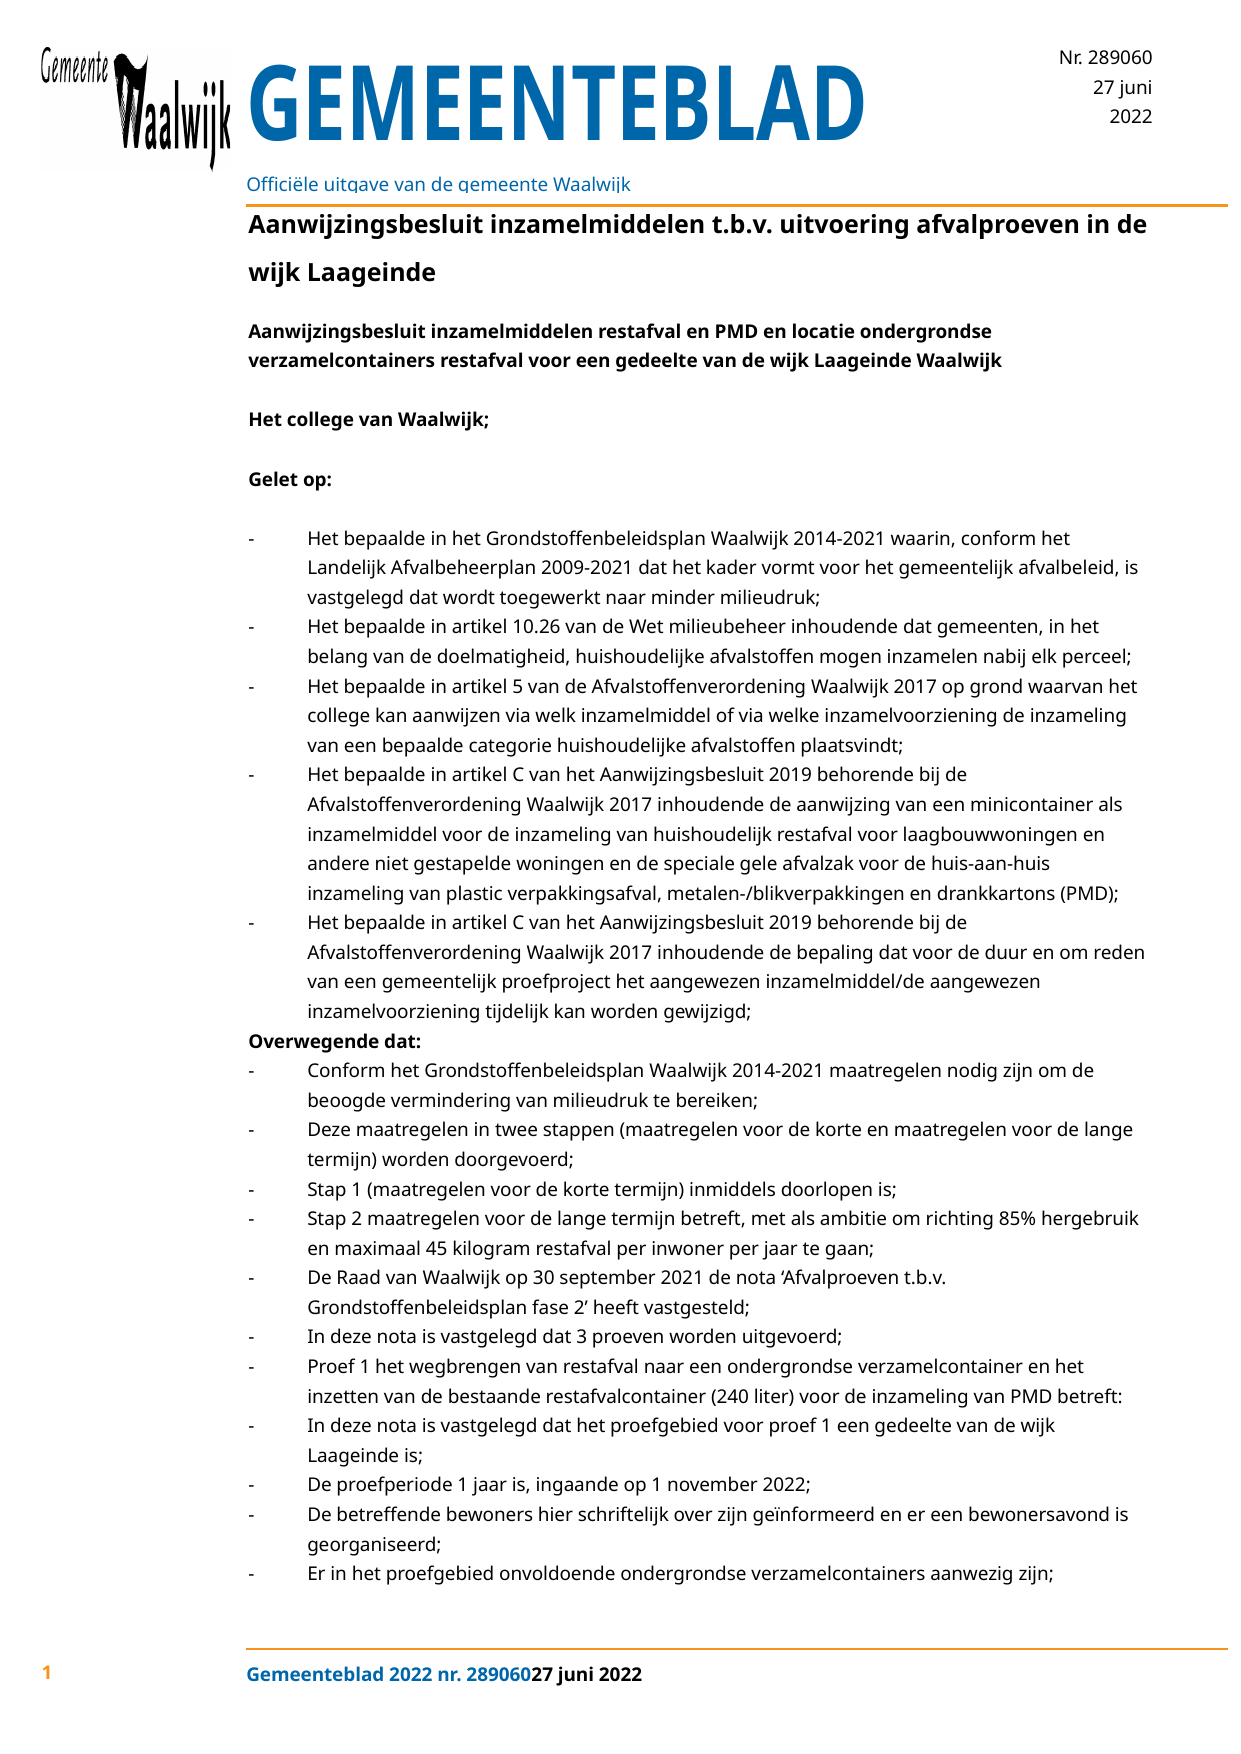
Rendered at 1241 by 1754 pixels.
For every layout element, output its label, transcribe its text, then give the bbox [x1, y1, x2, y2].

list Proef 1 het wegbrengen van restafval naar een ondergrondse verzamelcontainer en het inzetten van de bestaande restafvalcontainer (240 liter) voor de inzameling van PMD betreft: [248, 1353, 1152, 1409]
list Stap 2 maatregelen voor de lange termijn betreft, met als ambitie om richting 85% hergebruik en maximaal 45 kilogram restafval per inwoner per jaar te gaan; [248, 1205, 1152, 1261]
picture [41, 47, 231, 172]
list Deze maatregelen in twee stappen (maatregelen voor de korte en maatregelen voor de lange termijn) worden doorgevoerd; [248, 1117, 1152, 1172]
text Aanwijzingsbesluit inzamelmiddelen restafval en PMD en locatie ondergrondse verzamelcontainers restafval voor een gedeelte van de wijk Laageinde Waalwijk [248, 318, 1152, 373]
list Er in het proefgebied onvoldoende ondergrondse verzamelcontainers aanwezig zijn; [248, 1560, 1152, 1586]
list Stap 1 (maatregelen voor de korte termijn) inmiddels doorlopen is; [248, 1176, 1152, 1202]
text Overwegende dat: [248, 1028, 1152, 1054]
list Het bepaalde in artikel C van het Aanwijzingsbesluit 2019 behorende bij de Afvalstoffenverordening Waalwijk 2017 inhoudende de bepaling dat voor de duur en om reden van een gemeentelijk proefproject het aangewezen inzamelmiddel/de aangewezen inzamelvoorziening tijdelijk kan worden gewijzigd; [248, 909, 1152, 1024]
list Conform het Grondstoffenbeleidsplan Waalwijk 2014-2021 maatregelen nodig zijn om de beoogde vermindering van milieudruk te bereiken; [248, 1057, 1152, 1113]
list In deze nota is vastgelegd dat het proefgebied voor proef 1 een gedeelte van de wijk Laageinde is; [248, 1412, 1152, 1468]
list Het bepaalde in het Grondstoffenbeleidsplan Waalwijk 2014-2021 waarin, conform het Landelijk Afvalbeheerplan 2009-2021 dat het kader vormt voor het gemeentelijk afvalbeleid, is vastgelegd dat wordt toegewerkt naar minder milieudruk; [248, 525, 1152, 610]
list De betreffende bewoners hier schriftelijk over zijn geïnformeerd en er een bewonersavond is georganiseerd; [248, 1501, 1152, 1557]
list De proefperiode 1 jaar is, ingaande op 1 november 2022; [248, 1472, 1152, 1497]
list Het bepaalde in artikel 5 van de Afvalstoffenverordening Waalwijk 2017 op grond waarvan het college kan aanwijzen via welk inzamelmiddel of via welke inzamelvoorziening de inzameling van een bepaalde categorie huishoudelijke afvalstoffen plaatsvindt; [248, 673, 1152, 758]
text Gelet op: [248, 466, 1152, 492]
list Het bepaalde in artikel C van het Aanwijzingsbesluit 2019 behorende bij de Afvalstoffenverordening Waalwijk 2017 inhoudende de aanwijzing van een minicontainer als inzamelmiddel voor de inzameling van huishoudelijk restafval voor laagbouwwoningen en andere niet gestapelde woningen en de speciale gele afvalzak voor de huis-aan-huis inzameling van plastic verpakkingsafval, metalen-/blikverpakkingen en drankkartons (PMD); [248, 762, 1152, 906]
list In deze nota is vastgelegd dat 3 proeven worden uitgevoerd; [248, 1324, 1152, 1349]
text Het college van Waalwijk; [248, 407, 1152, 432]
list De Raad van Waalwijk op 30 september 2021 de nota ‘Afvalproeven t.b.v. Grondstoffenbeleidsplan fase 2’ heeft vastgesteld; [248, 1264, 1152, 1320]
list Het bepaalde in artikel 10.26 van de Wet milieubeheer inhoudende dat gemeenten, in het belang van de doelmatigheid, huishoudelijke afvalstoffen mogen inzamelen nabij elk perceel; [248, 614, 1152, 669]
text Aanwijzingsbesluit inzamelmiddelen t.b.v. uitvoering afvalproeven in de wijk Laageinde [248, 207, 1152, 288]
